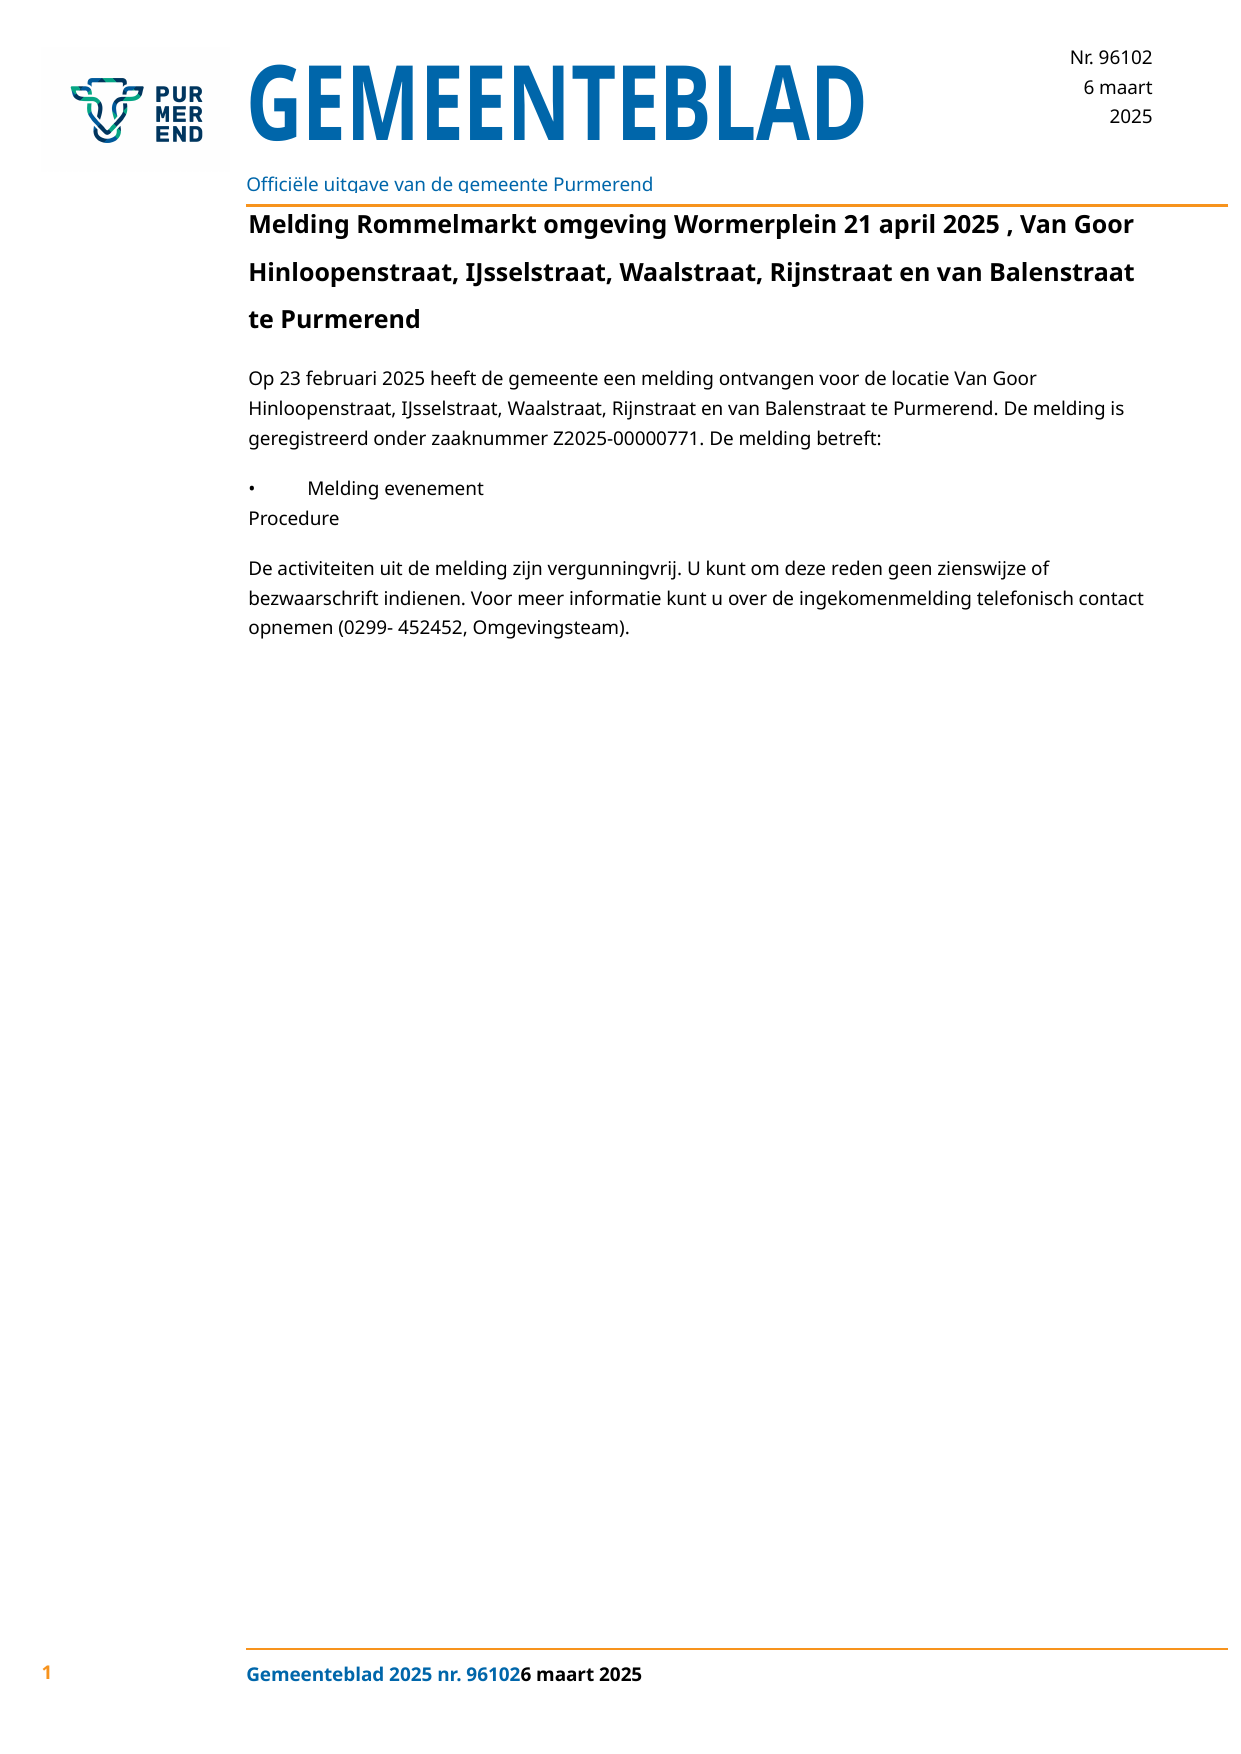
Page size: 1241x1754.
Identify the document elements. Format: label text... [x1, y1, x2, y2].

list Melding evenement [248, 475, 1152, 501]
picture [41, 47, 231, 172]
text De activiteiten uit de melding zijn vergunningvrij. U kunt om deze reden geen zienswijze of bezwaarschrift indienen. Voor meer informatie kunt u over de ingekomenmelding telefonisch contact opnemen (0299- 452452, Omgevingsteam). [248, 555, 1152, 640]
text Op 23 februari 2025 heeft de gemeente een melding ontvangen voor de locatie Van Goor Hinloopenstraat, IJsselstraat, Waalstraat, Rijnstraat en van Balenstraat te Purmerend. De melding is geregistreerd onder zaaknummer Z2025-00000771. De melding betreft: [248, 366, 1152, 450]
text Melding Rommelmarkt omgeving Wormerplein 21 april 2025 , Van Goor Hinloopenstraat, IJsselstraat, Waalstraat, Rijnstraat en van Balenstraat te Purmerend [248, 207, 1152, 336]
text Procedure [248, 505, 1152, 530]
